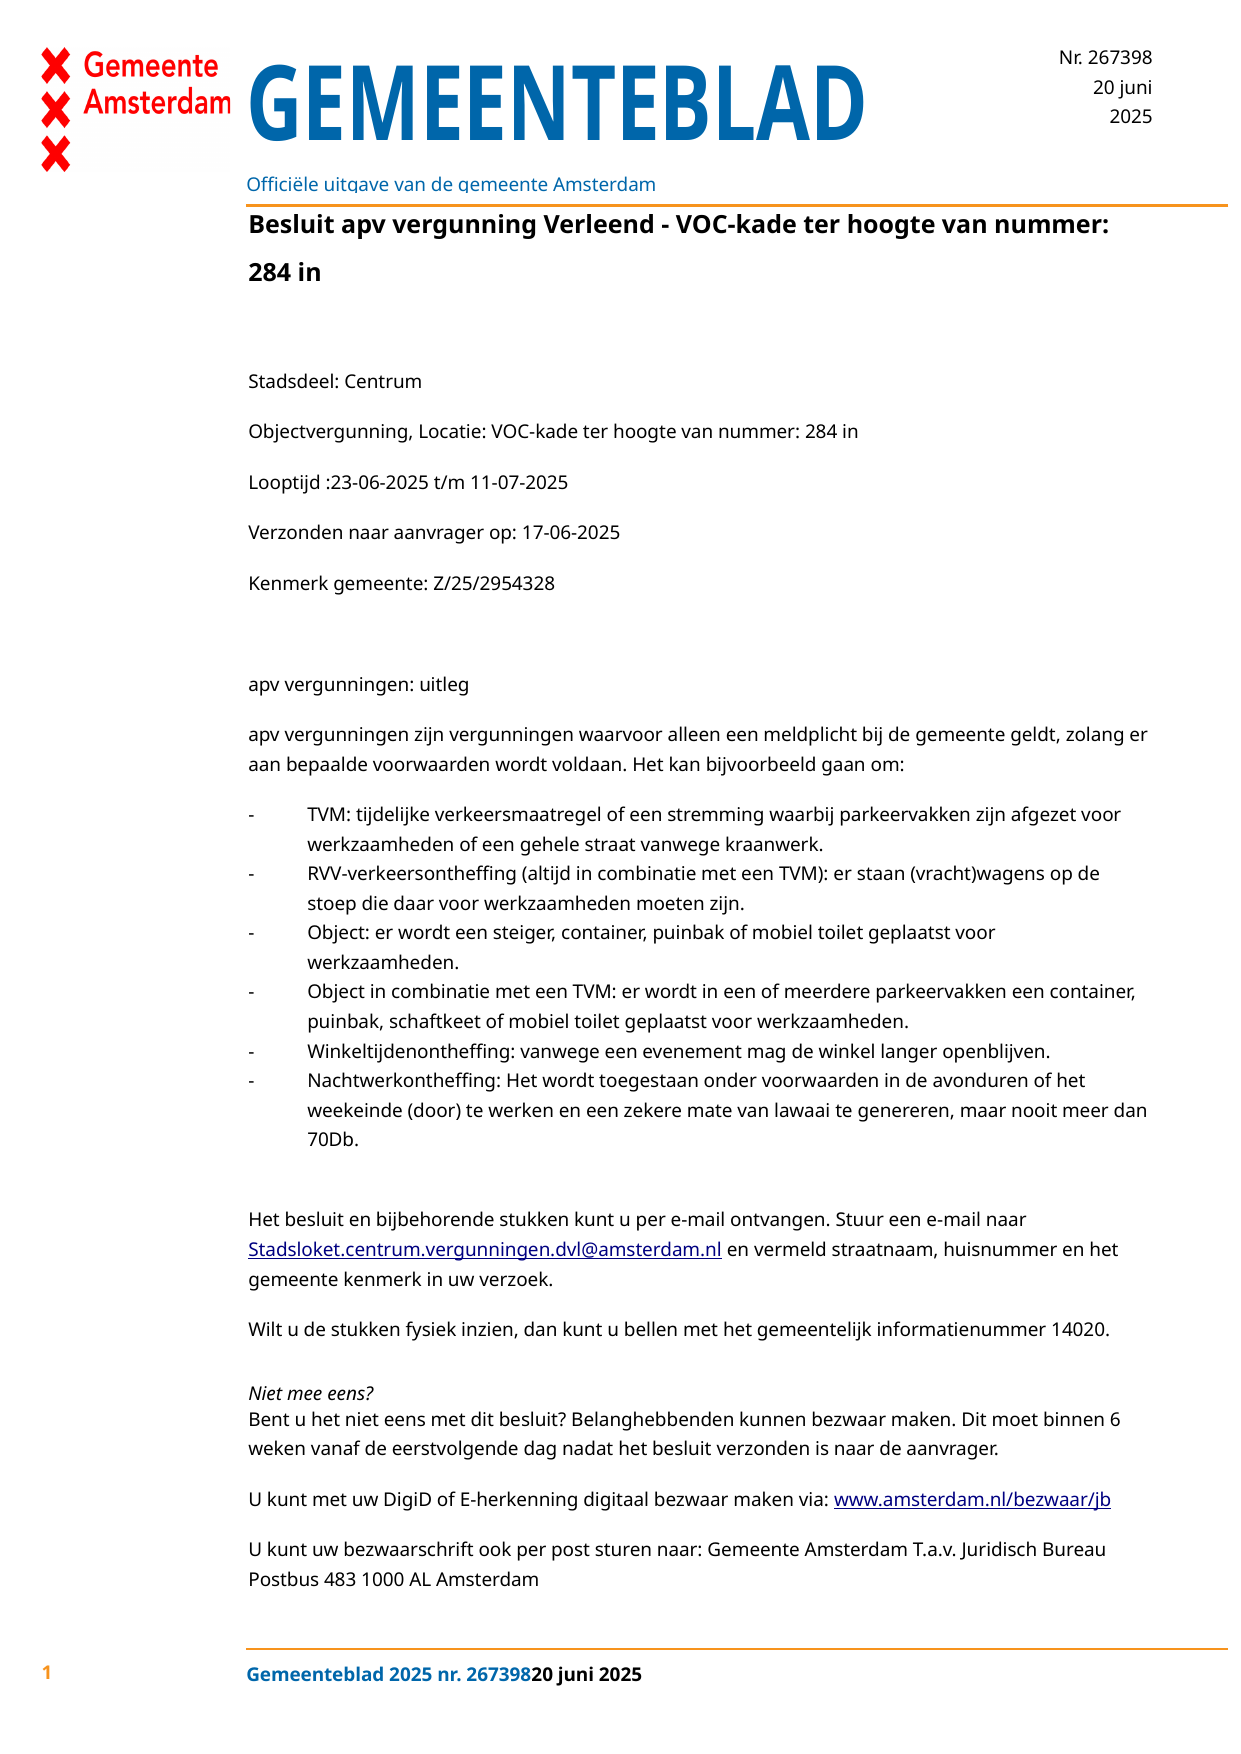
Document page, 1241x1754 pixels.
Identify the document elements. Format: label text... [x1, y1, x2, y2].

text apv vergunningen: uitleg [248, 671, 1152, 697]
text Het besluit en bijbehorende stukken kunt u per e-mail ontvangen. Stuur een e-mail naar Stadsloket.centrum.vergunningen.dvl@amsterdam.nl en vermeld straatnaam, huisnummer en het gemeente kenmerk in uw verzoek. [248, 1207, 1152, 1292]
text U kunt uw bezwaarschrift ook per post sturen naar: Gemeente Amsterdam T.a.v. Juridisch Bureau Postbus 483 1000 AL Amsterdam [248, 1536, 1152, 1592]
list RVV-verkeersontheffing (altijd in combinatie met een TVM): er staan (vracht)wagens op de stoep die daar voor werkzaamheden moeten zijn. [248, 860, 1152, 916]
text apv vergunningen zijn vergunningen waarvoor alleen een meldplicht bij de gemeente geldt, zolang er aan bepaalde voorwaarden wordt voldaan. Het kan bijvoorbeeld gaan om: [248, 721, 1152, 777]
text Bent u het niet eens met dit besluit? Belanghebbenden kunnen bezwaar maken. Dit moet binnen 6 weken vanaf de eerstvolgende dag nadat het besluit verzonden is naar de aanvrager. [248, 1406, 1152, 1461]
text Stadsdeel: Centrum [248, 368, 1152, 394]
text U kunt met uw DigiD of E-herkenning digitaal bezwaar maken via: www.amsterdam.nl/bezwaar/jb [248, 1486, 1152, 1512]
text Kenmerk gemeente: Z/25/2954328 [248, 570, 1152, 596]
text Looptijd :23-06-2025 t/m 11-07-2025 [248, 469, 1152, 495]
text Wilt u de stukken fysiek inzien, dan kunt u bellen met het gemeentelijk informatienummer 14020. [248, 1316, 1152, 1342]
text Besluit apv vergunning Verleend - VOC-kade ter hoogte van nummer: 284 in [248, 207, 1152, 288]
text Niet mee eens? [248, 1380, 1152, 1406]
text Verzonden naar aanvrager op: 17-06-2025 [248, 519, 1152, 545]
list Nachtwerkontheffing: Het wordt toegestaan onder voorwaarden in de avonduren of het weekeinde (door) te werken en een zekere mate van lawaai te genereren, maar nooit meer dan 70Db. [248, 1067, 1152, 1152]
list Winkeltijdenontheffing: vanwege een evenement mag de winkel langer openblijven. [248, 1038, 1152, 1064]
picture [41, 47, 231, 172]
text Objectvergunning, Locatie: VOC-kade ter hoogte van nummer: 284 in [248, 419, 1152, 444]
list TVM: tijdelijke verkeersmaatregel of een stremming waarbij parkeervakken zijn afgezet voor werkzaamheden of een gehele straat vanwege kraanwerk. [248, 801, 1152, 857]
list Object in combinatie met een TVM: er wordt in een of meerdere parkeervakken een container, puinbak, schaftkeet of mobiel toilet geplaatst voor werkzaamheden. [248, 979, 1152, 1034]
list Object: er wordt een steiger, container, puinbak of mobiel toilet geplaatst voor werkzaamheden. [248, 919, 1152, 975]
